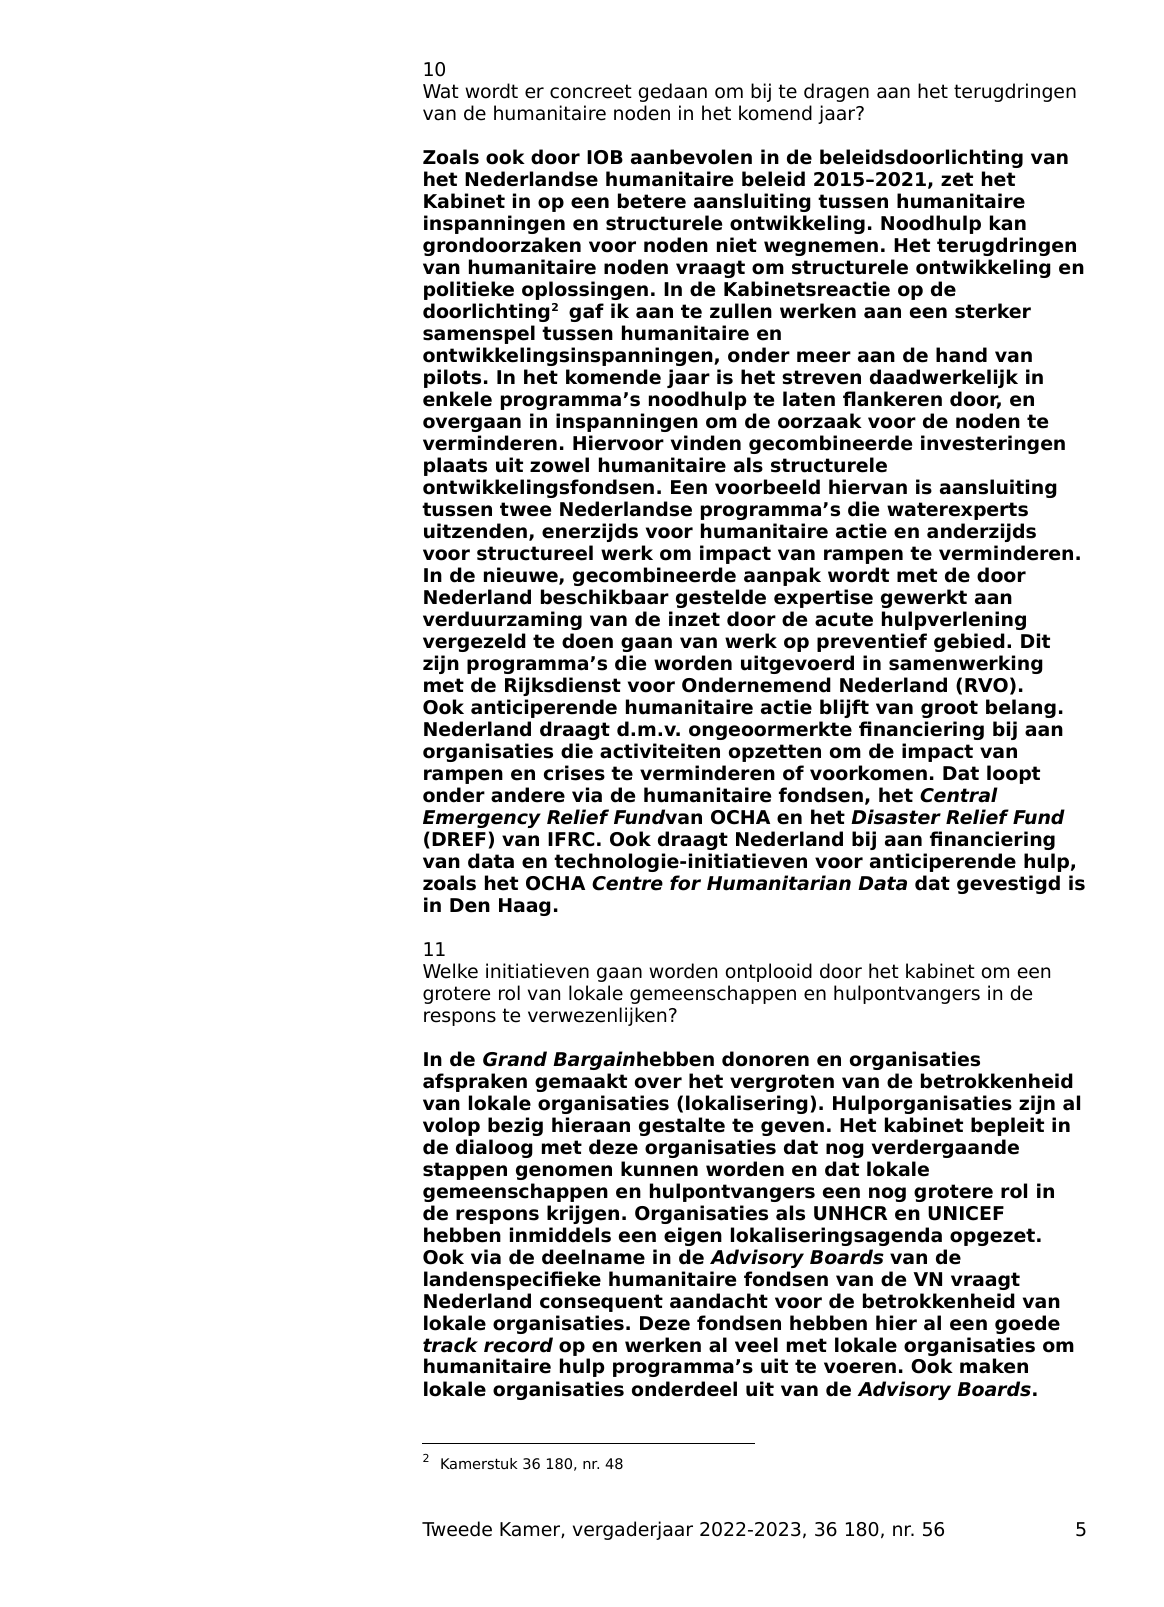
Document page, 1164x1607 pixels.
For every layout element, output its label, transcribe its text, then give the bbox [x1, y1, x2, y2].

text Ook anticiperende humanitaire actie blijft van groot belang. Nederland draagt d.m.v. ongeoormerkte financiering bij aan organisaties die activiteiten opzetten om de impact van rampen en crises te verminderen of voorkomen. Dat loopt onder andere via de humanitaire fondsen, het Central Emergency Relief Fundvan OCHA en het Disaster Relief Fund (DREF) van IFRC. Ook draagt Nederland bij aan financiering van data en technologie-initiatieven voor anticiperende hulp, zoals het OCHA Centre for Humanitarian Data dat gevestigd is in Den Haag. [422, 697, 1087, 916]
text Wat wordt er concreet gedaan om bij te dragen aan het terugdringen van de humanitaire noden in het komend jaar? [422, 81, 1087, 125]
text Kamerstuk 36 180, nr. 48 [422, 1452, 1087, 1474]
text In de Grand Bargainhebben donoren en organisaties afspraken gemaakt over het vergroten van de betrokkenheid van lokale organisaties (lokalisering). Hulporganisaties zijn al volop bezig hieraan gestalte te geven. Het kabinet bepleit in de dialoog met deze organisaties dat nog verdergaande stappen genomen kunnen worden en dat lokale gemeenschappen en hulpontvangers een nog grotere rol in de respons krijgen. Organisaties als UNHCR en UNICEF hebben inmiddels een eigen lokaliseringsagenda opgezet. Ook via de deelname in de Advisory Boards van de landenspecifieke humanitaire fondsen van de VN vraagt Nederland consequent aandacht voor de betrokkenheid van lokale organisaties. Deze fondsen hebben hier al een goede track record op en werken al veel met lokale organisaties om humanitaire hulp programma’s uit te voeren. Ook maken lokale organisaties onderdeel uit van de Advisory Boards. [422, 1049, 1087, 1400]
text Welke initiatieven gaan worden ontplooid door het kabinet om een grotere rol van lokale gemeenschappen en hulpontvangers in de respons te verwezenlijken? [422, 961, 1087, 1027]
text 11 [422, 939, 1087, 961]
text 10 [422, 59, 1087, 81]
text Zoals ook door IOB aanbevolen in de beleidsdoorlichting van het Nederlandse humanitaire beleid 2015–2021, zet het Kabinet in op een betere aansluiting tussen humanitaire inspanningen en structurele ontwikkeling. Noodhulp kan grondoorzaken voor noden niet wegnemen. Het terugdringen van humanitaire noden vraagt om structurele ontwikkeling en politieke oplossingen. In de Kabinetsreactie op de doorlichting gaf ik aan te zullen werken aan een sterker samenspel tussen humanitaire en ontwikkelingsinspanningen, onder meer aan de hand van pilots. In het komende jaar is het streven daadwerkelijk in enkele programma’s noodhulp te laten flankeren door, en overgaan in inspanningen om de oorzaak voor de noden te verminderen. Hiervoor vinden gecombineerde investeringen plaats uit zowel humanitaire als structurele ontwikkelingsfondsen. Een voorbeeld hiervan is aansluiting tussen twee Nederlandse programma’s die waterexperts uitzenden, enerzijds voor humanitaire actie en anderzijds voor structureel werk om impact van rampen te verminderen. In de nieuwe, gecombineerde aanpak wordt met de door Nederland beschikbaar gestelde expertise gewerkt aan verduurzaming van de inzet door de acute hulpverlening vergezeld te doen gaan van werk op preventief gebied. Dit zijn programma’s die worden uitgevoerd in samenwerking met de Rijksdienst voor Ondernemend Nederland (RVO). [422, 147, 1087, 697]
